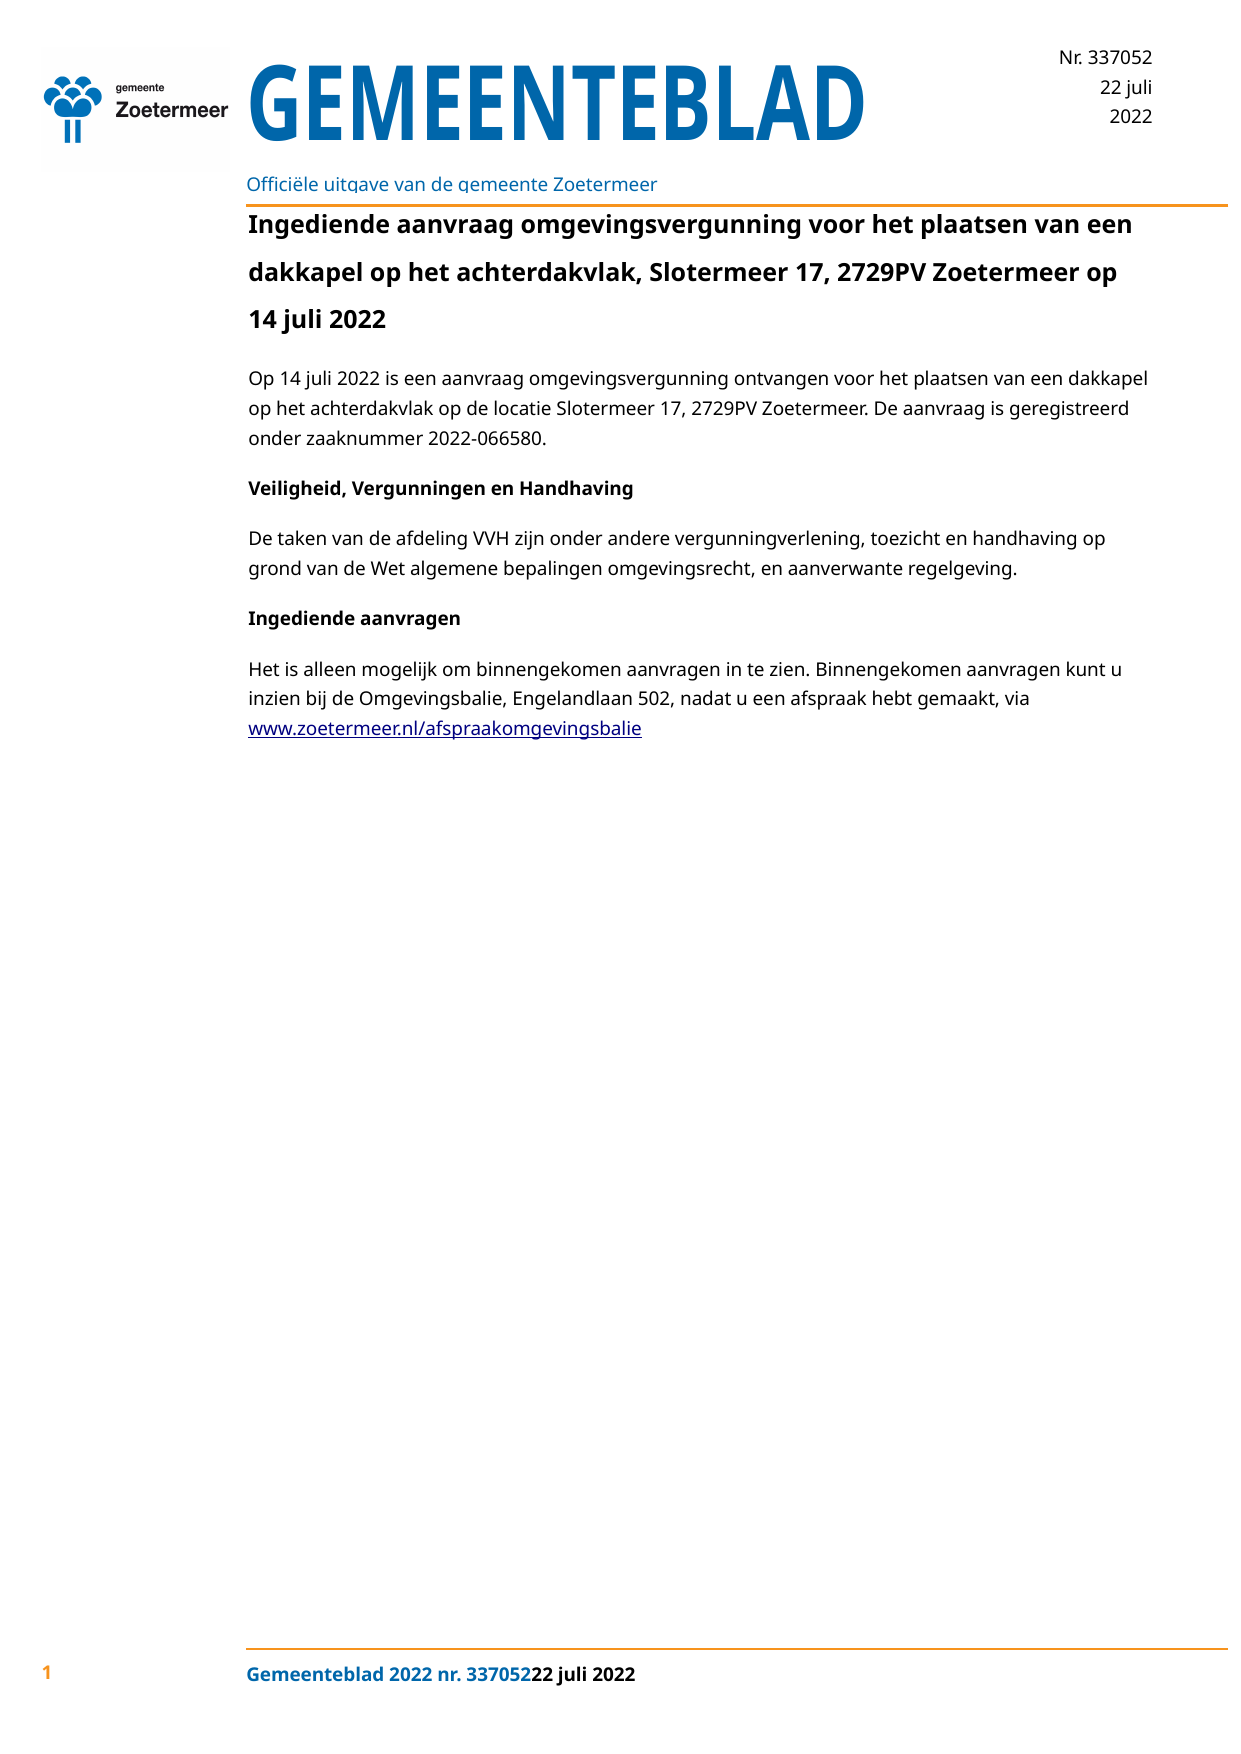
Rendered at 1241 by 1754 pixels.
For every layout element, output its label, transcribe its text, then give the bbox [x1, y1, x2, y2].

text Veiligheid, Vergunningen en Handhaving [248, 475, 1152, 501]
text Ingediende aanvragen [248, 606, 1152, 631]
text Ingediende aanvraag omgevingsvergunning voor het plaatsen van een dakkapel op het achterdakvlak, Slotermeer 17, 2729PV Zoetermeer op 14 juli 2022 [248, 207, 1152, 336]
text Op 14 juli 2022 is een aanvraag omgevingsvergunning ontvangen voor het plaatsen van een dakkapel op het achterdakvlak op de locatie Slotermeer 17, 2729PV Zoetermeer. De aanvraag is geregistreerd onder zaaknummer 2022-066580. [248, 366, 1152, 450]
text De taken van de afdeling VVH zijn onder andere vergunningverlening, toezicht en handhaving op grond van de Wet algemene bepalingen omgevingsrecht, en aanverwante regelgeving. [248, 526, 1152, 581]
picture [41, 47, 231, 172]
text Het is alleen mogelijk om binnengekomen aanvragen in te zien. Binnengekomen aanvragen kunt u inzien bij de Omgevingsbalie, Engelandlaan 502, nadat u een afspraak hebt gemaakt, via www.zoetermeer.nl/afspraakomgevingsbalie [248, 656, 1152, 741]
